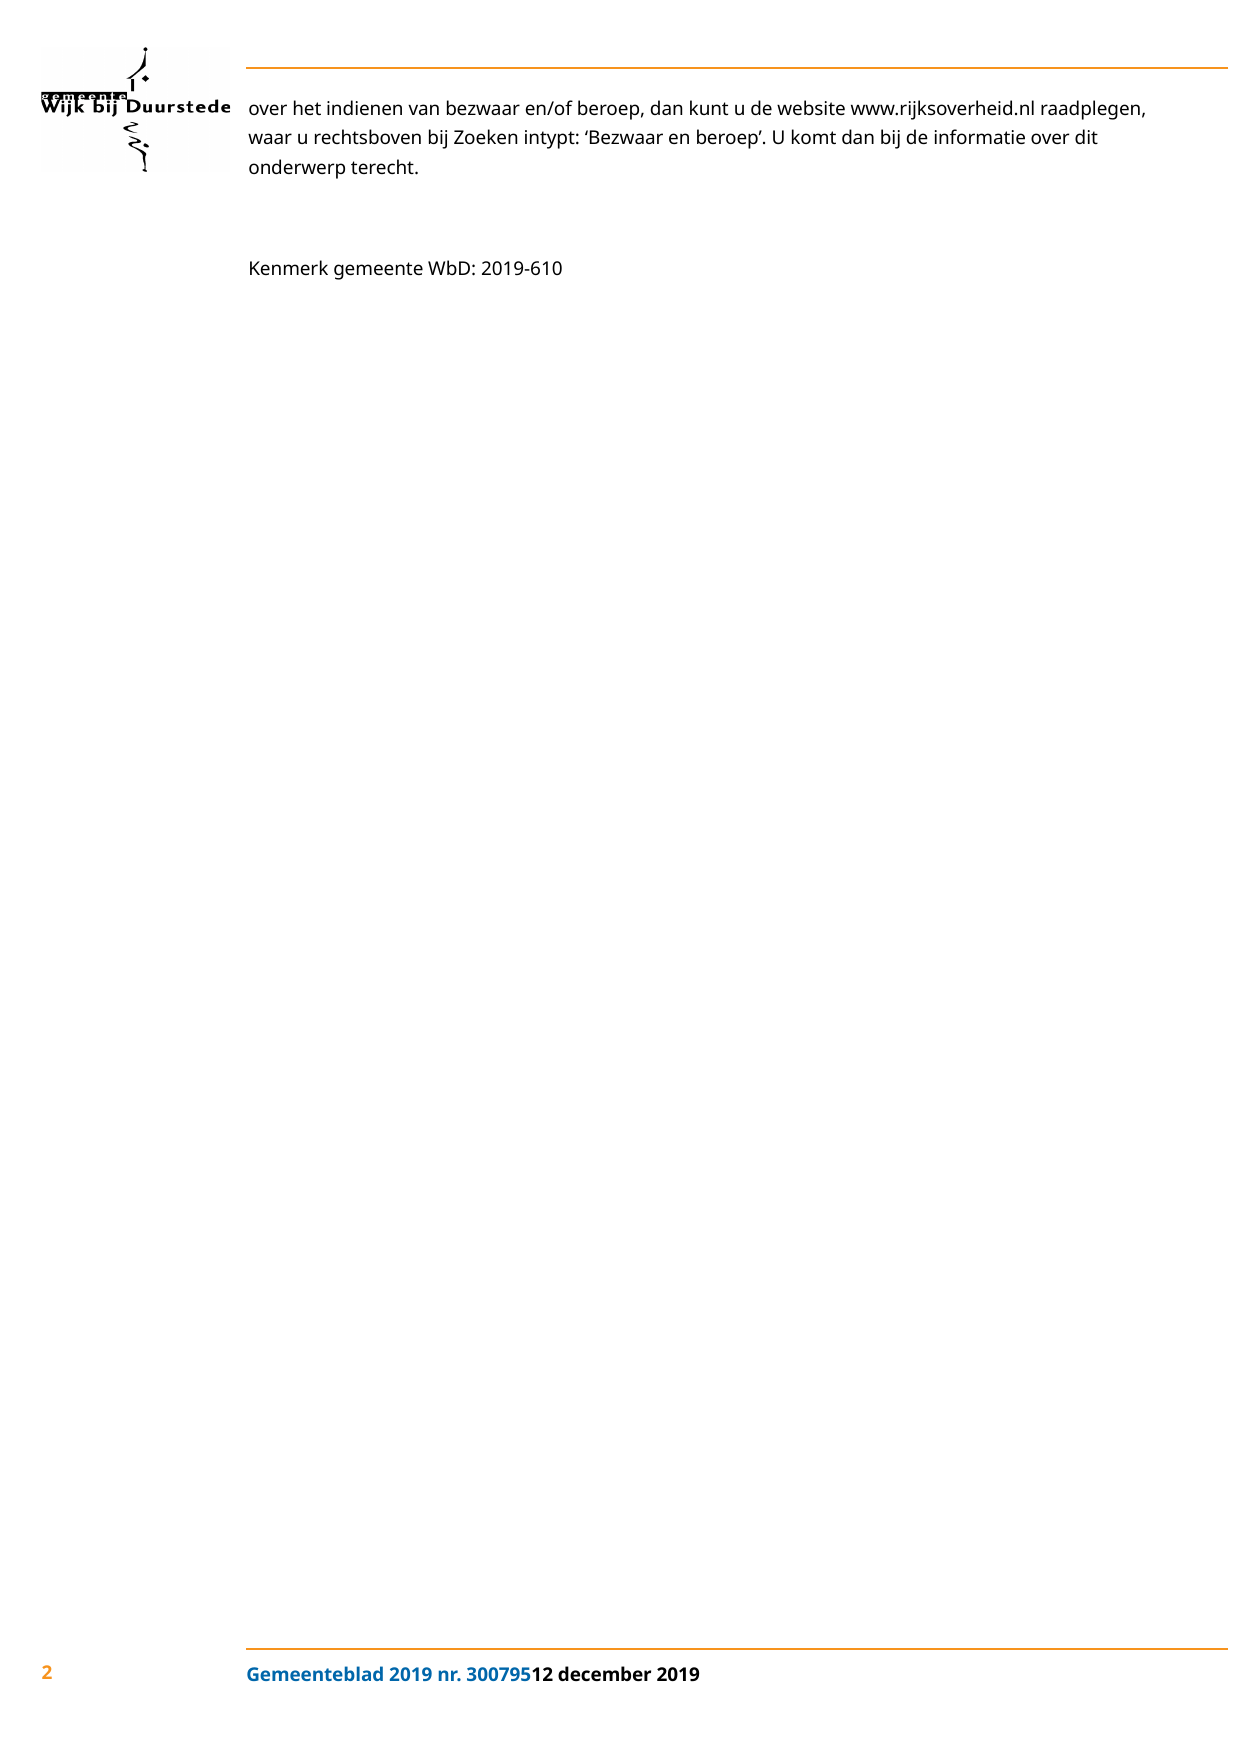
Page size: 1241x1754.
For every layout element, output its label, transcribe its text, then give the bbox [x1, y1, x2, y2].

picture [41, 47, 231, 172]
text over het indienen van bezwaar en/of beroep, dan kunt u de website www.rijksoverheid.nl raadplegen, waar u rechtsboven bij Zoeken intypt: ‘Bezwaar en beroep’. U komt dan bij de informatie over dit onderwerp terecht. [248, 95, 1152, 180]
text Kenmerk gemeente WbD: 2019-610 [248, 255, 1152, 281]
